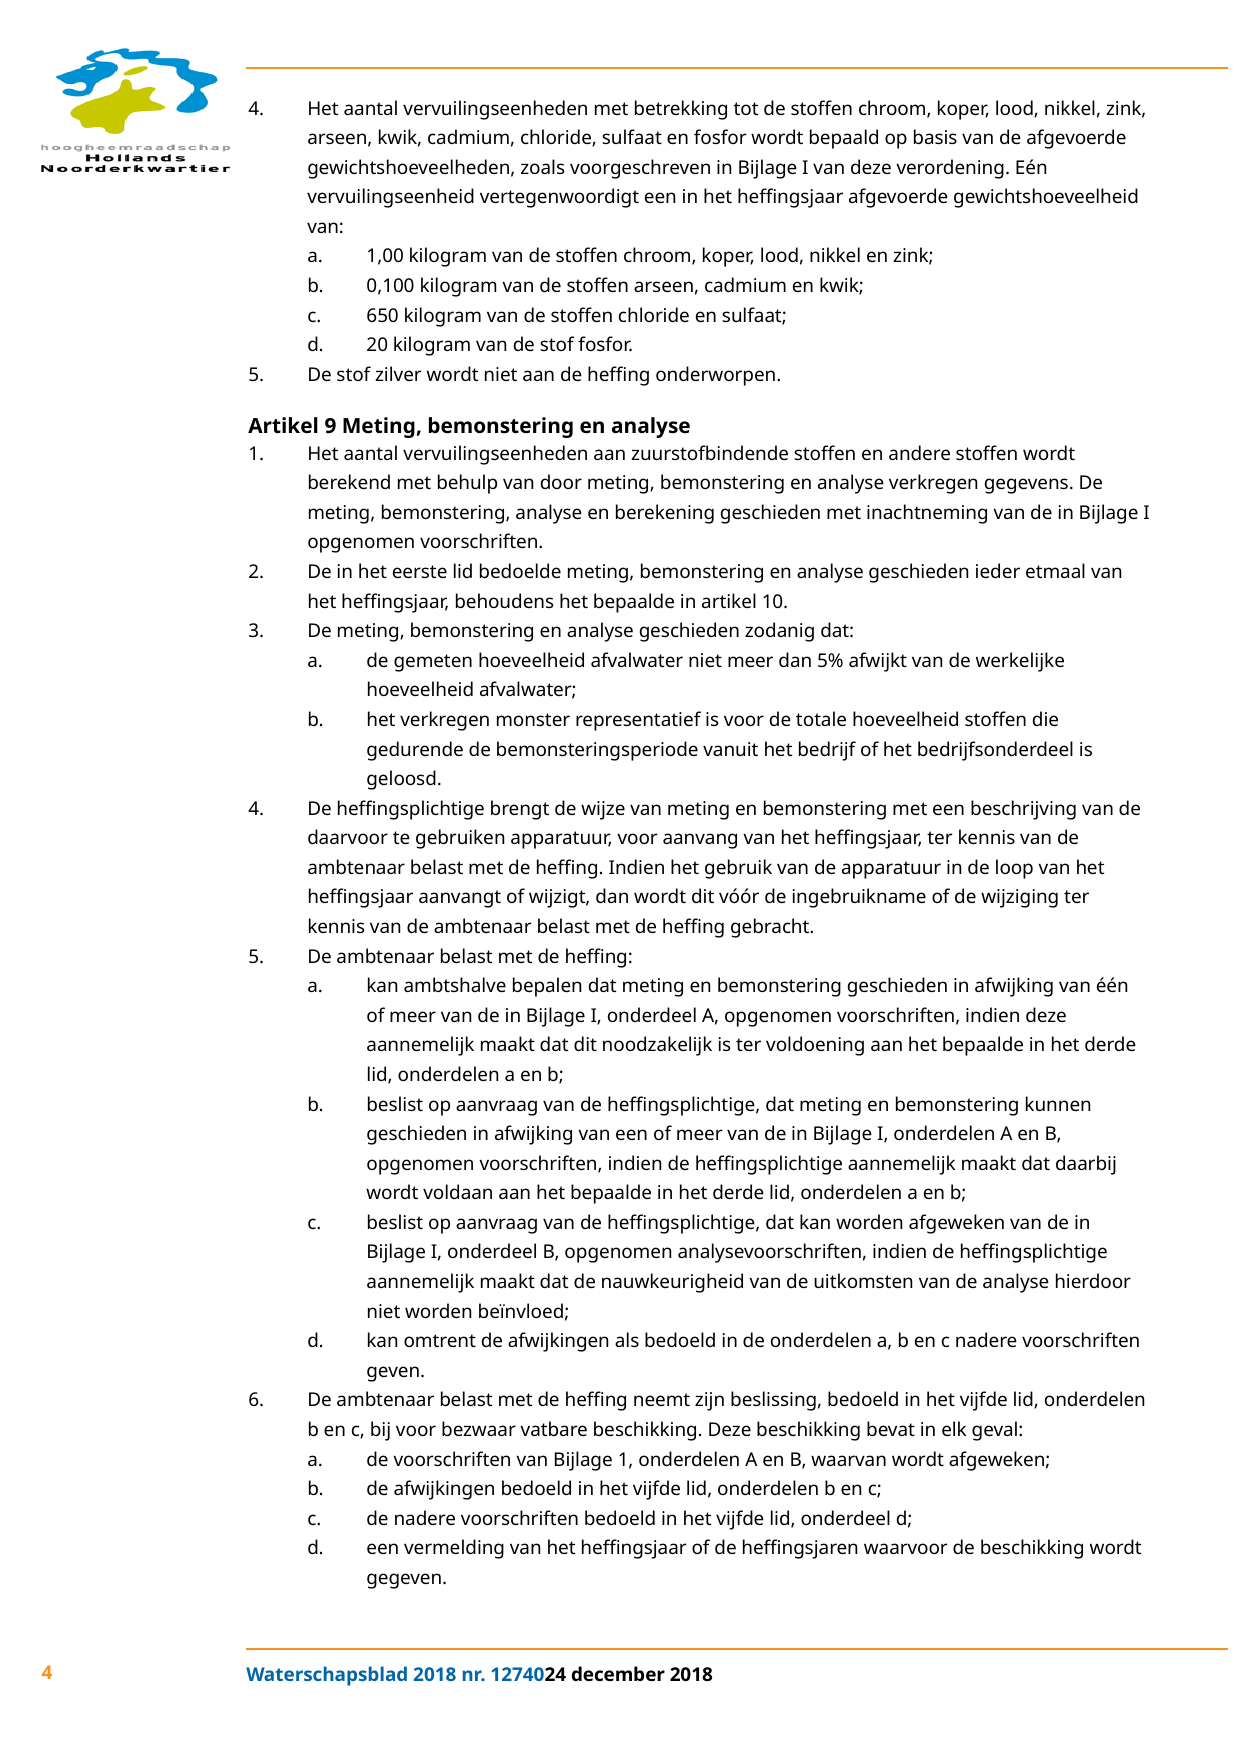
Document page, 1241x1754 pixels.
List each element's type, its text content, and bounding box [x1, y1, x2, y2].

text Artikel 9 Meting, bemonstering en analyse [248, 411, 1152, 440]
list kan omtrent de afwijkingen als bedoeld in de onderdelen a, b en c nadere voorschriften geven. [307, 1327, 1152, 1383]
list 650 kilogram van de stoffen chloride en sulfaat; [307, 302, 1152, 328]
list 1,00 kilogram van de stoffen chroom, koper, lood, nikkel en zink; [307, 243, 1152, 268]
list Het aantal vervuilingseenheden met betrekking tot de stoffen chroom, koper, lood, nikkel, zink, arseen, kwik, cadmium, chloride, sulfaat en fosfor wordt bepaald op basis van de afgevoerde gewichtshoeveelheden, zoals voorgeschreven in Bijlage I van deze verordening. Eén vervuilingseenheid vertegenwoordigt een in het heffingsjaar afgevoerde gewichtshoeveelheid van: [248, 95, 1152, 239]
list 20 kilogram van de stof fosfor. [307, 331, 1152, 357]
list de nadere voorschriften bedoeld in het vijfde lid, onderdeel d; [307, 1505, 1152, 1531]
list de voorschriften van Bijlage 1, onderdelen A en B, waarvan wordt afgeweken; [307, 1446, 1152, 1471]
list beslist op aanvraag van de heffingsplichtige, dat kan worden afgeweken van de in Bijlage I, onderdeel B, opgenomen analysevoorschriften, indien de heffingsplichtige aannemelijk maakt dat de nauwkeurigheid van de uitkomsten van de analyse hierdoor niet worden beïnvloed; [307, 1209, 1152, 1323]
list Het aantal vervuilingseenheden aan zuurstofbindende stoffen en andere stoffen wordt berekend met behulp van door meting, bemonstering en analyse verkregen gegevens. De meting, bemonstering, analyse en berekening geschieden met inachtneming van de in Bijlage I opgenomen voorschriften. [248, 440, 1152, 554]
list het verkregen monster representatief is voor de totale hoeveelheid stoffen die gedurende de bemonsteringsperiode vanuit het bedrijf of het bedrijfsonderdeel is geloosd. [307, 706, 1152, 791]
list De ambtenaar belast met de heffing: [248, 943, 1152, 968]
list 0,100 kilogram van de stoffen arseen, cadmium en kwik; [307, 272, 1152, 298]
list kan ambtshalve bepalen dat meting en bemonstering geschieden in afwijking van één of meer van de in Bijlage I, onderdeel A, opgenomen voorschriften, indien deze aannemelijk maakt dat dit noodzakelijk is ter voldoening aan het bepaalde in het derde lid, onderdelen a en b; [307, 972, 1152, 1087]
list De stof zilver wordt niet aan de heffing onderworpen. [248, 361, 1152, 387]
list de gemeten hoeveelheid afvalwater niet meer dan 5% afwijkt van de werkelijke hoeveelheid afvalwater; [307, 647, 1152, 702]
list een vermelding van het heffingsjaar of de heffingsjaren waarvoor de beschikking wordt gegeven. [307, 1534, 1152, 1590]
list De heffingsplichtige brengt de wijze van meting en bemonstering met een beschrijving van de daarvoor te gebruiken apparatuur, voor aanvang van het heffingsjaar, ter kennis van de ambtenaar belast met de heffing. Indien het gebruik van de apparatuur in de loop van het heffingsjaar aanvangt of wijzigt, dan wordt dit vóór de ingebruikname of de wijziging ter kennis van de ambtenaar belast met de heffing gebracht. [248, 795, 1152, 939]
list De meting, bemonstering en analyse geschieden zodanig dat: [248, 617, 1152, 643]
list De ambtenaar belast met de heffing neemt zijn beslissing, bedoeld in het vijfde lid, onderdelen b en c, bij voor bezwaar vatbare beschikking. Deze beschikking bevat in elk geval: [248, 1387, 1152, 1442]
list beslist op aanvraag van de heffingsplichtige, dat meting en bemonstering kunnen geschieden in afwijking van een of meer van de in Bijlage I, onderdelen A en B, opgenomen voorschriften, indien de heffingsplichtige aannemelijk maakt dat daarbij wordt voldaan aan het bepaalde in het derde lid, onderdelen a en b; [307, 1091, 1152, 1205]
list De in het eerste lid bedoelde meting, bemonstering en analyse geschieden ieder etmaal van het heffingsjaar, behoudens het bepaalde in artikel 10. [248, 558, 1152, 613]
picture [41, 47, 231, 172]
list de afwijkingen bedoeld in het vijfde lid, onderdelen b en c; [307, 1475, 1152, 1501]
